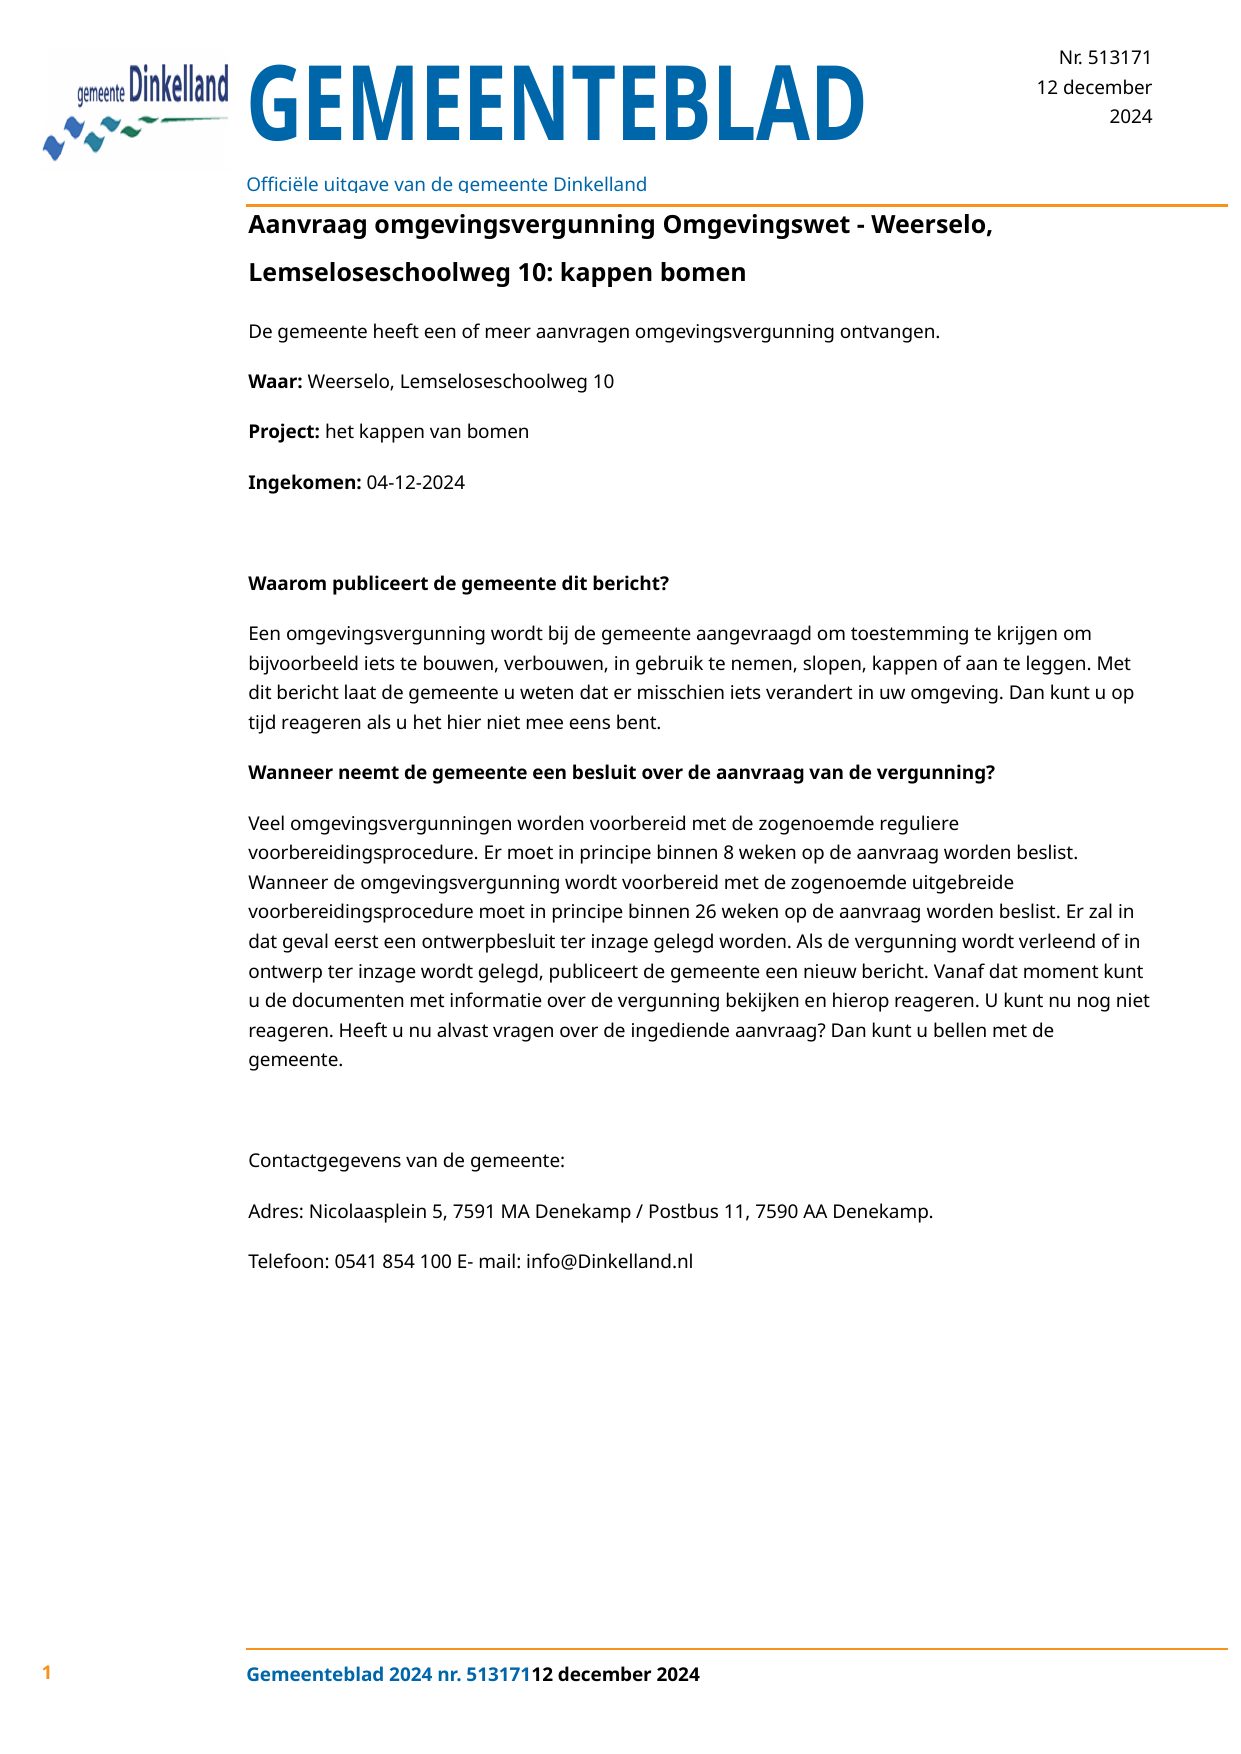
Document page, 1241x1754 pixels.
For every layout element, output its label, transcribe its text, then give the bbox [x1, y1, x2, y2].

text Project: het kappen van bomen [248, 419, 1152, 444]
text Een omgevingsvergunning wordt bij de gemeente aangevraagd om toestemming te krijgen om bijvoorbeeld iets te bouwen, verbouwen, in gebruik te nemen, slopen, kappen of aan te leggen. Met dit bericht laat de gemeente u weten dat er misschien iets verandert in uw omgeving. Dan kunt u op tijd reageren als u het hier niet mee eens bent. [248, 620, 1152, 735]
text Waar: Weerselo, Lemseloseschoolweg 10 [248, 368, 1152, 394]
text Contactgegevens van de gemeente: [248, 1147, 1152, 1173]
picture [41, 47, 231, 172]
text Wanneer neemt de gemeente een besluit over de aanvraag van de vergunning? [248, 759, 1152, 785]
text Waarom publiceert de gemeente dit bericht? [248, 570, 1152, 596]
text Veel omgevingsvergunningen worden voorbereid met de zogenoemde reguliere voorbereidingsprocedure. Er moet in principe binnen 8 weken op de aanvraag worden beslist. Wanneer de omgevingsvergunning wordt voorbereid met de zogenoemde uitgebreide voorbereidingsprocedure moet in principe binnen 26 weken op de aanvraag worden beslist. Er zal in dat geval eerst een ontwerpbesluit ter inzage gelegd worden. Als de vergunning wordt verleend of in ontwerp ter inzage wordt gelegd, publiceert de gemeente een nieuw bericht. Vanaf dat moment kunt u de documenten met informatie over de vergunning bekijken en hierop reageren. U kunt nu nog niet reageren. Heeft u nu alvast vragen over de ingediende aanvraag? Dan kunt u bellen met de gemeente. [248, 810, 1152, 1072]
text Ingekomen: 04-12-2024 [248, 469, 1152, 495]
text Telefoon: 0541 854 100 E- mail: info@Dinkelland.nl [248, 1248, 1152, 1274]
text Aanvraag omgevingsvergunning Omgevingswet - Weerselo, Lemseloseschoolweg 10: kappen bomen [248, 207, 1152, 288]
text De gemeente heeft een of meer aanvragen omgevingsvergunning ontvangen. [248, 318, 1152, 344]
text Adres: Nicolaasplein 5, 7591 MA Denekamp / Postbus 11, 7590 AA Denekamp. [248, 1198, 1152, 1224]
